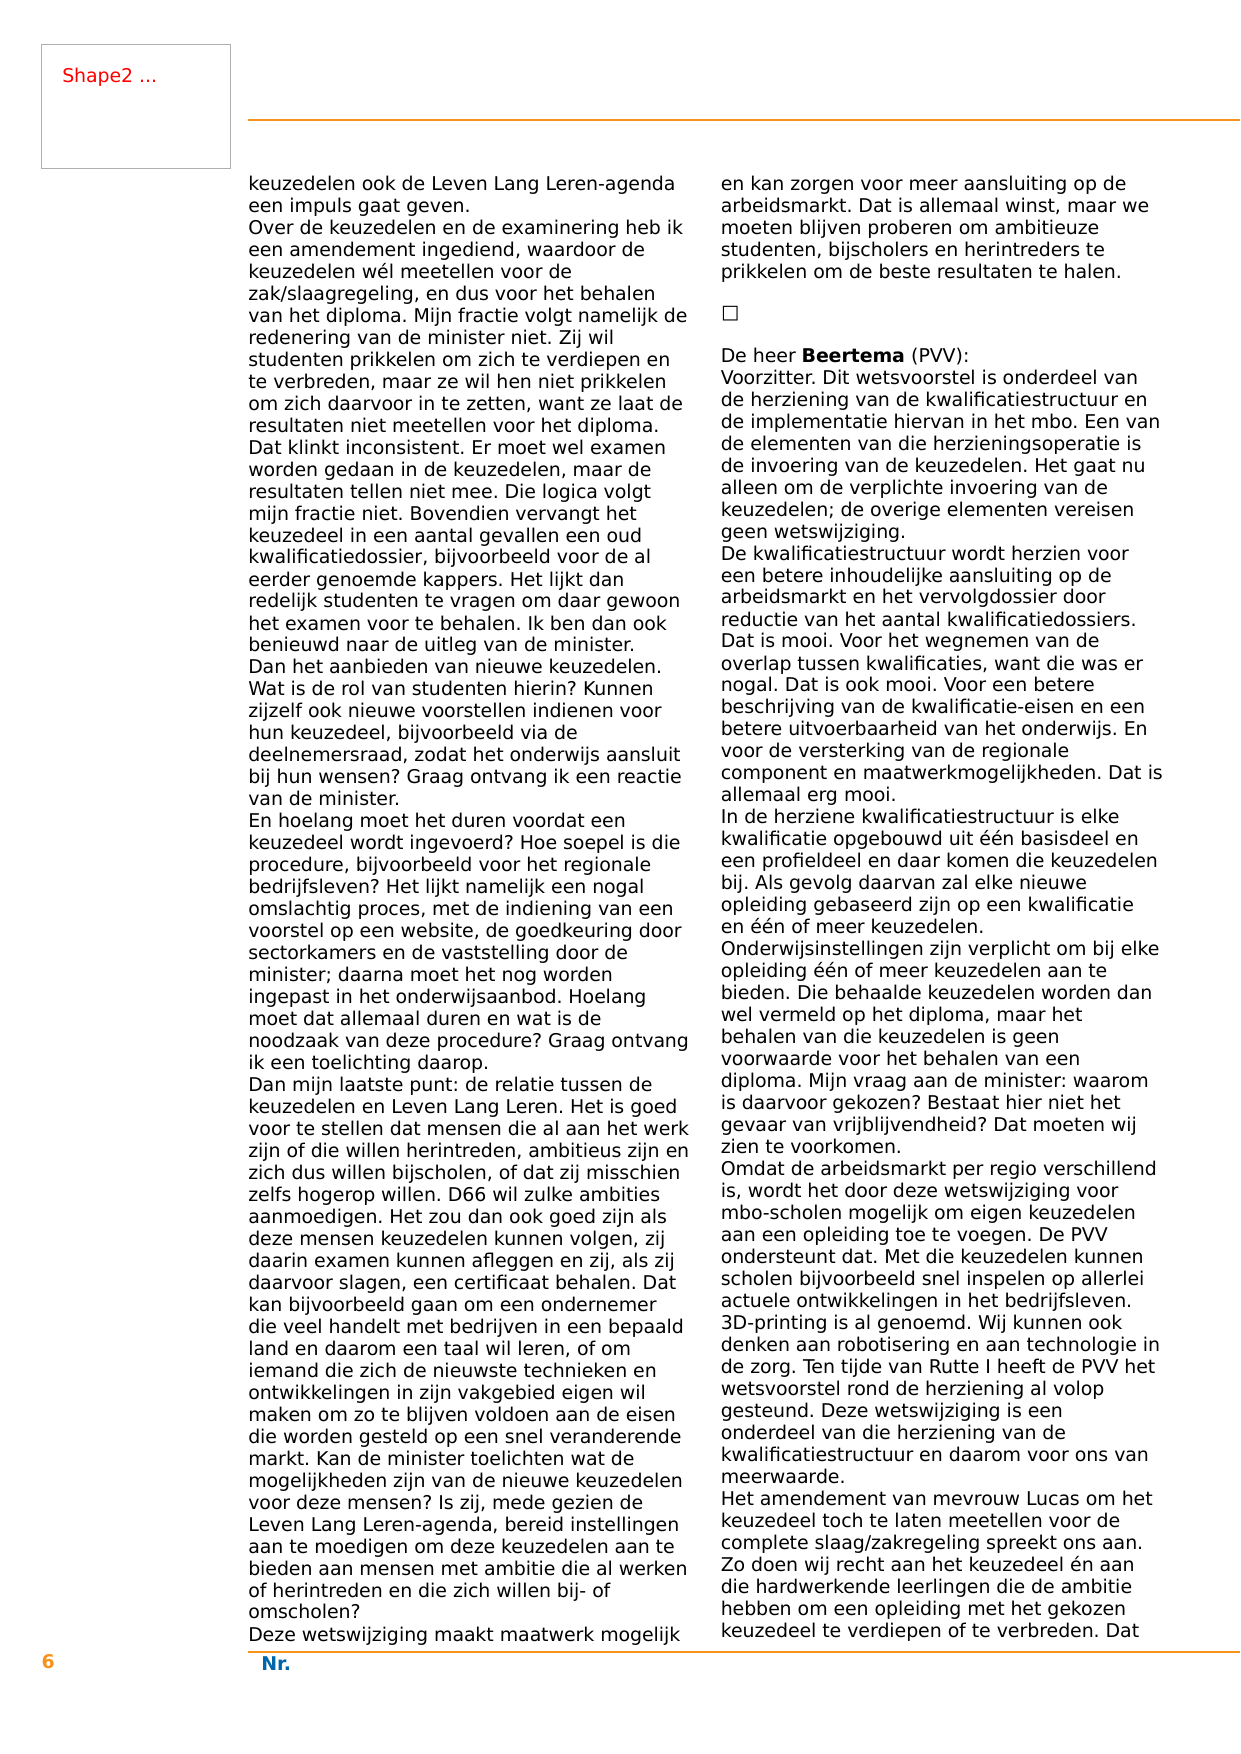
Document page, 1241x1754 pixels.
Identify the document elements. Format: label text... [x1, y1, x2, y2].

text keuzedelen ook de Leven Lang Leren-agenda een impuls gaat geven. [248, 173, 691, 217]
text en kan zorgen voor meer aansluiting op de arbeidsmarkt. Dat is allemaal winst, maar we moeten blijven proberen om ambitieuze studenten, bijscholers en herintreders te prikkelen om de beste resultaten te halen. [721, 173, 1163, 283]
text Dan mijn laatste punt: de relatie tussen de keuzedelen en Leven Lang Leren. Het is goed voor te stellen dat mensen die al aan het werk zijn of die willen herintreden, ambitieus zijn en zich dus willen bijscholen, of dat zij misschien zelfs hogerop willen. D66 wil zulke ambities aanmoedigen. Het zou dan ook goed zijn als deze mensen keuzedelen kunnen volgen, zij daarin examen kunnen afleggen en zij, als zij daarvoor slagen, een certificaat behalen. Dat kan bijvoorbeeld gaan om een ondernemer die veel handelt met bedrijven in een bepaald land en daarom een taal wil leren, of om iemand die zich de nieuwste technieken en ontwikkelingen in zijn vakgebied eigen wil maken om zo te blijven voldoen aan de eisen die worden gesteld op een snel veranderende markt. Kan de minister toelichten wat de mogelijkheden zijn van de nieuwe keuzedelen voor deze mensen? Is zij, mede gezien de Leven Lang Leren-agenda, bereid instellingen aan te moedigen om deze keuzedelen aan te bieden aan mensen met ambitie die al werken of herintreden en die zich willen bij- of omscholen? [248, 1074, 691, 1623]
text Omdat de arbeidsmarkt per regio verschillend is, wordt het door deze wetswijziging voor mbo-scholen mogelijk om eigen keuzedelen aan een opleiding toe te voegen. De PVV ondersteunt dat. Met die keuzedelen kunnen scholen bijvoorbeeld snel inspelen op allerlei actuele ontwikkelingen in het bedrijfsleven. 3D-printing is al genoemd. Wij kunnen ook denken aan robotisering en aan technologie in de zorg. Ten tijde van Rutte I heeft de PVV het wetsvoorstel rond de herziening al volop gesteund. Deze wetswijziging is een onderdeel van die herziening van de kwalificatiestructuur en daarom voor ons van meerwaarde. [721, 1158, 1163, 1488]
text Voorzitter. Dit wetsvoorstel is onderdeel van de herziening van de kwalificatiestructuur en de implementatie hiervan in het mbo. Een van de elementen van die herzieningsoperatie is de invoering van de keuzedelen. Het gaat nu alleen om de verplichte invoering van de keuzedelen; de overige elementen vereisen geen wetswijziging. [721, 367, 1163, 542]
text De kwalificatiestructuur wordt herzien voor een betere inhoudelijke aansluiting op de arbeidsmarkt en het vervolgdossier door reductie van het aantal kwalificatiedossiers. Dat is mooi. Voor het wegnemen van de overlap tussen kwalificaties, want die was er nogal. Dat is ook mooi. Voor een betere beschrijving van de kwalificatie-eisen en een betere uitvoerbaarheid van het onderwijs. En voor de versterking van de regionale component en maatwerkmogelijkheden. Dat is allemaal erg mooi. [721, 542, 1163, 806]
text Deze wetswijziging maakt maatwerk mogelijk [248, 1623, 691, 1645]
text ⬜ [721, 303, 1163, 325]
text Over de keuzedelen en de examinering heb ik een amendement ingediend, waardoor de keuzedelen wél meetellen voor de zak/slaagregeling, en dus voor het behalen van het diploma. Mijn fractie volgt namelijk de redenering van de minister niet. Zij wil studenten prikkelen om zich te verdiepen en te verbreden, maar ze wil hen niet prikkelen om zich daarvoor in te zetten, want ze laat de resultaten niet meetellen voor het diploma. Dat klinkt inconsistent. Er moet wel examen worden gedaan in de keuzedelen, maar de resultaten tellen niet mee. Die logica volgt mijn fractie niet. Bovendien vervangt het keuzedeel in een aantal gevallen een oud kwalificatiedossier, bijvoorbeeld voor de al eerder genoemde kappers. Het lijkt dan redelijk studenten te vragen om daar gewoon het examen voor te behalen. Ik ben dan ook benieuwd naar de uitleg van de minister. [248, 217, 691, 656]
text In de herziene kwalificatiestructuur is elke kwalificatie opgebouwd uit één basisdeel en een profieldeel en daar komen die keuzedelen bij. Als gevolg daarvan zal elke nieuwe opleiding gebaseerd zijn op een kwalificatie en één of meer keuzedelen. Onderwijsinstellingen zijn verplicht om bij elke opleiding één of meer keuzedelen aan te bieden. Die behaalde keuzedelen worden dan wel vermeld op het diploma, maar het behalen van die keuzedelen is geen voorwaarde voor het behalen van een diploma. Mijn vraag aan de minister: waarom is daarvoor gekozen? Bestaat hier niet het gevaar van vrijblijvendheid? Dat moeten wij zien te voorkomen. [721, 806, 1163, 1158]
text En hoelang moet het duren voordat een keuzedeel wordt ingevoerd? Hoe soepel is die procedure, bijvoorbeeld voor het regionale bedrijfsleven? Het lijkt namelijk een nogal omslachtig proces, met de indiening van een voorstel op een website, de goedkeuring door sectorkamers en de vaststelling door de minister; daarna moet het nog worden ingepast in het onderwijsaanbod. Hoelang moet dat allemaal duren en wat is de noodzaak van deze procedure? Graag ontvang ik een toelichting daarop. [248, 810, 691, 1074]
text De heer Beertema (PVV): [721, 345, 1163, 367]
text Het amendement van mevrouw Lucas om het keuzedeel toch te laten meetellen voor de complete slaag/zakregeling spreekt ons aan. Zo doen wij recht aan het keuzedeel én aan die hardwerkende leerlingen die de ambitie hebben om een opleiding met het gekozen keuzedeel te verdiepen of te verbreden. Dat [721, 1488, 1163, 1641]
text Dan het aanbieden van nieuwe keuzedelen. Wat is de rol van studenten hierin? Kunnen zijzelf ook nieuwe voorstellen indienen voor hun keuzedeel, bijvoorbeeld via de deelnemersraad, zodat het onderwijs aansluit bij hun wensen? Graag ontvang ik een reactie van de minister. [248, 656, 691, 810]
